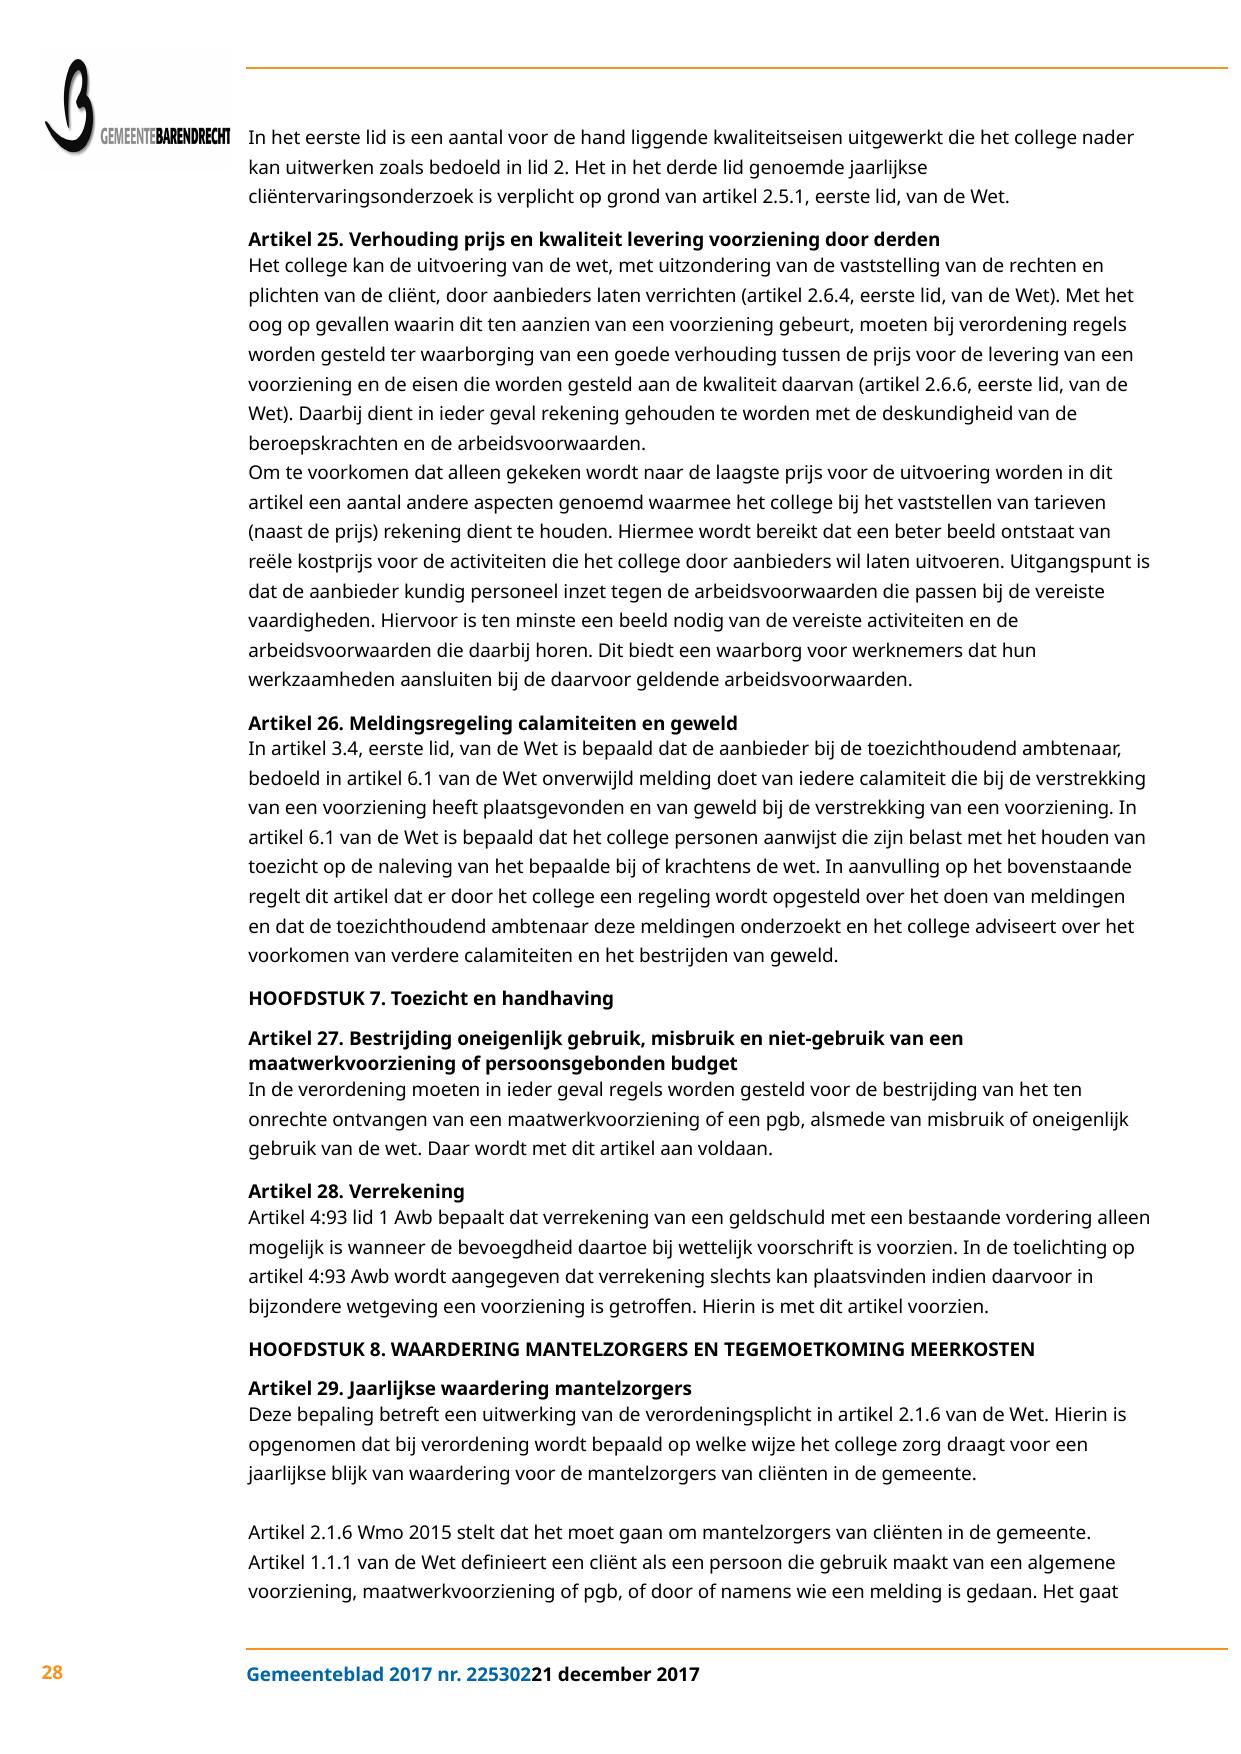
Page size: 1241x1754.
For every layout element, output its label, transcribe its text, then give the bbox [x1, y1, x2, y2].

text Artikel 28. Verrekening [248, 1179, 1152, 1204]
text Artikel 25. Verhouding prijs en kwaliteit levering voorziening door derden [248, 227, 1152, 252]
text Artikel 2.1.6 Wmo 2015 stelt dat het moet gaan om mantelzorgers van cliënten in de gemeente. Artikel 1.1.1 van de Wet definieert een cliënt als een persoon die gebruik maakt van een algemene voorziening, maatwerkvoorziening of pgb, of door of namens wie een melding is gedaan. Het gaat [248, 1519, 1152, 1604]
text In de verordening moeten in ieder geval regels worden gesteld voor de bestrijding van het ten onrechte ontvangen van een maatwerkvoorziening of een pgb, alsmede van misbruik of oneigenlijk gebruik van de wet. Daar wordt met dit artikel aan voldaan. [248, 1076, 1152, 1161]
text Artikel 29. Jaarlijkse waardering mantelzorgers [248, 1376, 1152, 1401]
text Artikel 4:93 lid 1 Awb bepaalt dat verrekening van een geldschuld met een bestaande vordering alleen mogelijk is wanneer de bevoegdheid daartoe bij wettelijk voorschrift is voorzien. In de toelichting op artikel 4:93 Awb wordt aangegeven dat verrekening slechts kan plaatsvinden indien daarvoor in bijzondere wetgeving een voorziening is getroffen. Hierin is met dit artikel voorzien. [248, 1204, 1152, 1319]
text In artikel 3.4, eerste lid, van de Wet is bepaald dat de aanbieder bij de toezichthoudend ambtenaar, bedoeld in artikel 6.1 van de Wet onverwijld melding doet van iedere calamiteit die bij de verstrekking van een voorziening heeft plaatsgevonden en van geweld bij de verstrekking van een voorziening. In artikel 6.1 van de Wet is bepaald dat het college personen aanwijst die zijn belast met het houden van toezicht op de naleving van het bepaalde bij of krachtens de wet. In aanvulling op het bovenstaande regelt dit artikel dat er door het college een regeling wordt opgesteld over het doen van meldingen en dat de toezichthoudend ambtenaar deze meldingen onderzoekt en het college adviseert over het voorkomen van verdere calamiteiten en het bestrijden van geweld. [248, 735, 1152, 968]
text HOOFDSTUK 7. Toezicht en handhaving [248, 986, 1152, 1011]
text Deze bepaling betreft een uitwerking van de verordeningsplicht in artikel 2.1.6 van de Wet. Hierin is opgenomen dat bij verordening wordt bepaald op welke wijze het college zorg draagt voor een jaarlijkse blijk van waardering voor de mantelzorgers van cliënten in de gemeente. [248, 1401, 1152, 1486]
text Artikel 27. Bestrijding oneigenlijk gebruik, misbruik en niet-gebruik van een maatwerkvoorziening of persoonsgebonden budget [248, 1025, 1152, 1076]
picture [41, 47, 231, 172]
text HOOFDSTUK 8. WAARDERING MANTELZORGERS EN TEGEMOETKOMING MEERKOSTEN [248, 1336, 1152, 1362]
text Om te voorkomen dat alleen gekeken wordt naar de laagste prijs voor de uitvoering worden in dit artikel een aantal andere aspecten genoemd waarmee het college bij het vaststellen van tarieven (naast de prijs) rekening dient te houden. Hiermee wordt bereikt dat een beter beeld ontstaat van reële kostprijs voor de activiteiten die het college door aanbieders wil laten uitvoeren. Uitgangspunt is dat de aanbieder kundig personeel inzet tegen de arbeidsvoorwaarden die passen bij de vereiste vaardigheden. Hiervoor is ten minste een beeld nodig van de vereiste activiteiten en de arbeidsvoorwaarden die daarbij horen. Dit biedt een waarborg voor werknemers dat hun werkzaamheden aansluiten bij de daarvoor geldende arbeidsvoorwaarden. [248, 459, 1152, 692]
text Het college kan de uitvoering van de wet, met uitzondering van de vaststelling van de rechten en plichten van de cliënt, door aanbieders laten verrichten (artikel 2.6.4, eerste lid, van de Wet). Met het oog op gevallen waarin dit ten aanzien van een voorziening gebeurt, moeten bij verordening regels worden gesteld ter waarborging van een goede verhouding tussen de prijs voor de levering van een voorziening en de eisen die worden gesteld aan de kwaliteit daarvan (artikel 2.6.6, eerste lid, van de Wet). Daarbij dient in ieder geval rekening gehouden te worden met de deskundigheid van de beroepskrachten en de arbeidsvoorwaarden. [248, 252, 1152, 456]
text In het eerste lid is een aantal voor de hand liggende kwaliteitseisen uitgewerkt die het college nader kan uitwerken zoals bedoeld in lid 2. Het in het derde lid genoemde jaarlijkse cliëntervaringsonderzoek is verplicht op grond van artikel 2.5.1, eerste lid, van de Wet. [248, 124, 1152, 209]
text Artikel 26. Meldingsregeling calamiteiten en geweld [248, 710, 1152, 735]
